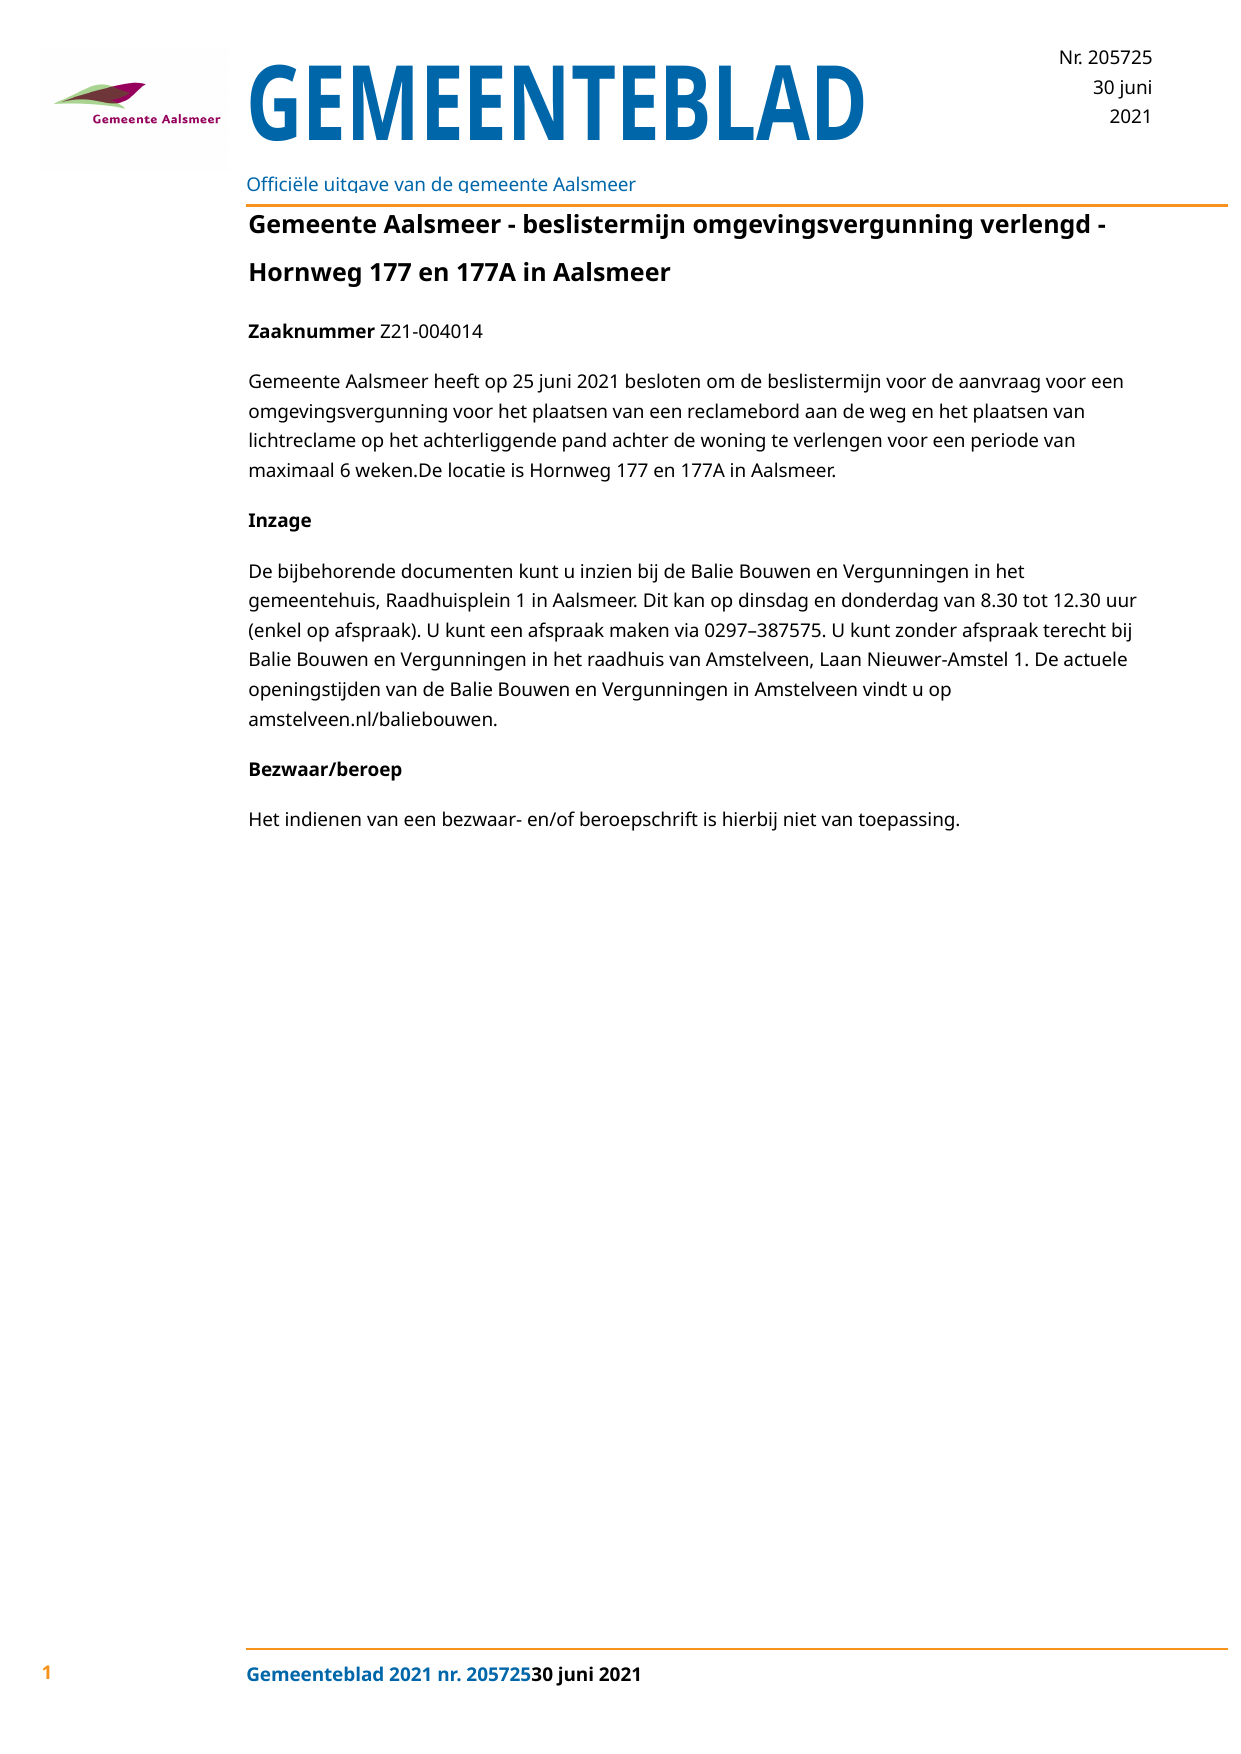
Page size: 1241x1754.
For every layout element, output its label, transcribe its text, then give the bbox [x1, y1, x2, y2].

text Zaaknummer Z21-004014 [248, 318, 1152, 344]
text De bijbehorende documenten kunt u inzien bij de Balie Bouwen en Vergunningen in het gemeentehuis, Raadhuisplein 1 in Aalsmeer. Dit kan op dinsdag en donderdag van 8.30 tot 12.30 uur (enkel op afspraak). U kunt een afspraak maken via 0297–387575. U kunt zonder afspraak terecht bij Balie Bouwen en Vergunningen in het raadhuis van Amstelveen, Laan Nieuwer-Amstel 1. De actuele openingstijden van de Balie Bouwen en Vergunningen in Amstelveen vindt u op amstelveen.nl/baliebouwen. [248, 558, 1152, 732]
text Gemeente Aalsmeer - beslistermijn omgevingsvergunning verlengd - Hornweg 177 en 177A in Aalsmeer [248, 207, 1152, 288]
text Gemeente Aalsmeer heeft op 25 juni 2021 besloten om de beslistermijn voor de aanvraag voor een omgevingsvergunning voor het plaatsen van een reclamebord aan de weg en het plaatsen van lichtreclame op het achterliggende pand achter de woning te verlengen voor een periode van maximaal 6 weken.De locatie is Hornweg 177 en 177A in Aalsmeer. [248, 368, 1152, 483]
text Bezwaar/beroep [248, 756, 1152, 782]
text Het indienen van een bezwaar- en/of beroepschrift is hierbij niet van toepassing. [248, 807, 1152, 832]
text Inzage [248, 507, 1152, 533]
picture [41, 47, 231, 172]
